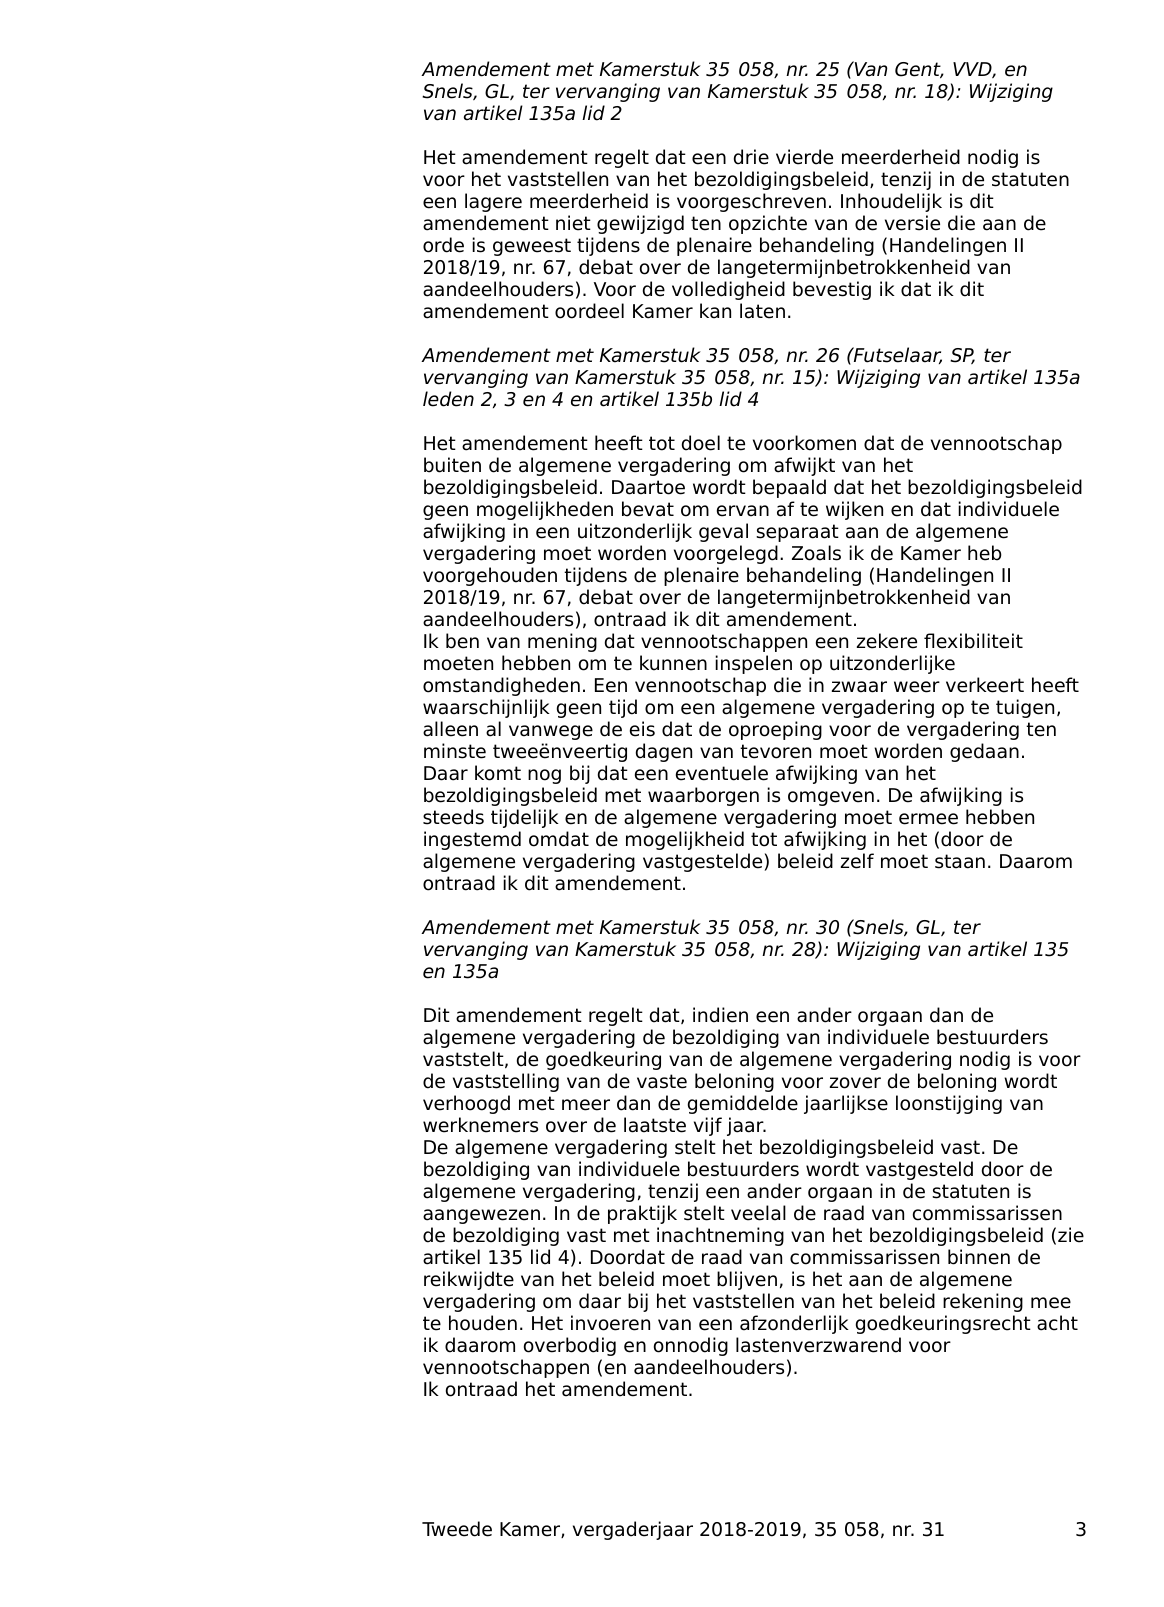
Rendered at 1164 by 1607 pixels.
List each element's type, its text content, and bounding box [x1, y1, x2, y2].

subtitle Amendement met Kamerstuk 35 058, nr. 26 (Futselaar, SP, ter vervanging van Kamerstuk 35 058, nr. 15): Wijziging van artikel 135a leden 2, 3 en 4 en artikel 135b lid 4 [422, 345, 1087, 411]
subtitle Amendement met Kamerstuk 35 058, nr. 30 (Snels, GL, ter vervanging van Kamerstuk 35 058, nr. 28): Wijziging van artikel 135 en 135a [422, 917, 1087, 983]
text Ik ben van mening dat vennootschappen een zekere flexibiliteit moeten hebben om te kunnen inspelen op uitzonderlijke omstandigheden. Een vennootschap die in zwaar weer verkeert heeft waarschijnlijk geen tijd om een algemene vergadering op te tuigen, alleen al vanwege de eis dat de oproeping voor de vergadering ten minste tweeënveertig dagen van tevoren moet worden gedaan. [422, 631, 1087, 763]
text De algemene vergadering stelt het bezoldigingsbeleid vast. De bezoldiging van individuele bestuurders wordt vastgesteld door de algemene vergadering, tenzij een ander orgaan in de statuten is aangewezen. In de praktijk stelt veelal de raad van commissarissen de bezoldiging vast met inachtneming van het bezoldigingsbeleid (zie artikel 135 lid 4). Doordat de raad van commissarissen binnen de reikwijdte van het beleid moet blijven, is het aan de algemene vergadering om daar bij het vaststellen van het beleid rekening mee te houden. Het invoeren van een afzonderlijk goedkeuringsrecht acht ik daarom overbodig en onnodig lastenverzwarend voor vennootschappen (en aandeelhouders). [422, 1137, 1087, 1379]
text Het amendement heeft tot doel te voorkomen dat de vennootschap buiten de algemene vergadering om afwijkt van het bezoldigingsbeleid. Daartoe wordt bepaald dat het bezoldigingsbeleid geen mogelijkheden bevat om ervan af te wijken en dat individuele afwijking in een uitzonderlijk geval separaat aan de algemene vergadering moet worden voorgelegd. Zoals ik de Kamer heb voorgehouden tijdens de plenaire behandeling (Handelingen II 2018/19, nr. 67, debat over de langetermijnbetrokkenheid van aandeelhouders), ontraad ik dit amendement. [422, 433, 1087, 631]
text Het amendement regelt dat een drie vierde meerderheid nodig is voor het vaststellen van het bezoldigingsbeleid, tenzij in de statuten een lagere meerderheid is voorgeschreven. Inhoudelijk is dit amendement niet gewijzigd ten opzichte van de versie die aan de orde is geweest tijdens de plenaire behandeling (Handelingen II 2018/19, nr. 67, debat over de langetermijnbetrokkenheid van aandeelhouders). Voor de volledigheid bevestig ik dat ik dit amendement oordeel Kamer kan laten. [422, 147, 1087, 323]
subtitle Amendement met Kamerstuk 35 058, nr. 25 (Van Gent, VVD, en Snels, GL, ter vervanging van Kamerstuk 35 058, nr. 18): Wijziging van artikel 135a lid 2 [422, 59, 1087, 125]
text Dit amendement regelt dat, indien een ander orgaan dan de algemene vergadering de bezoldiging van individuele bestuurders vaststelt, de goedkeuring van de algemene vergadering nodig is voor de vaststelling van de vaste beloning voor zover de beloning wordt verhoogd met meer dan de gemiddelde jaarlijkse loonstijging van werknemers over de laatste vijf jaar. [422, 1005, 1087, 1137]
text Daar komt nog bij dat een eventuele afwijking van het bezoldigingsbeleid met waarborgen is omgeven. De afwijking is steeds tijdelijk en de algemene vergadering moet ermee hebben ingestemd omdat de mogelijkheid tot afwijking in het (door de algemene vergadering vastgestelde) beleid zelf moet staan. Daarom ontraad ik dit amendement. [422, 763, 1087, 895]
text Ik ontraad het amendement. [422, 1379, 1087, 1401]
